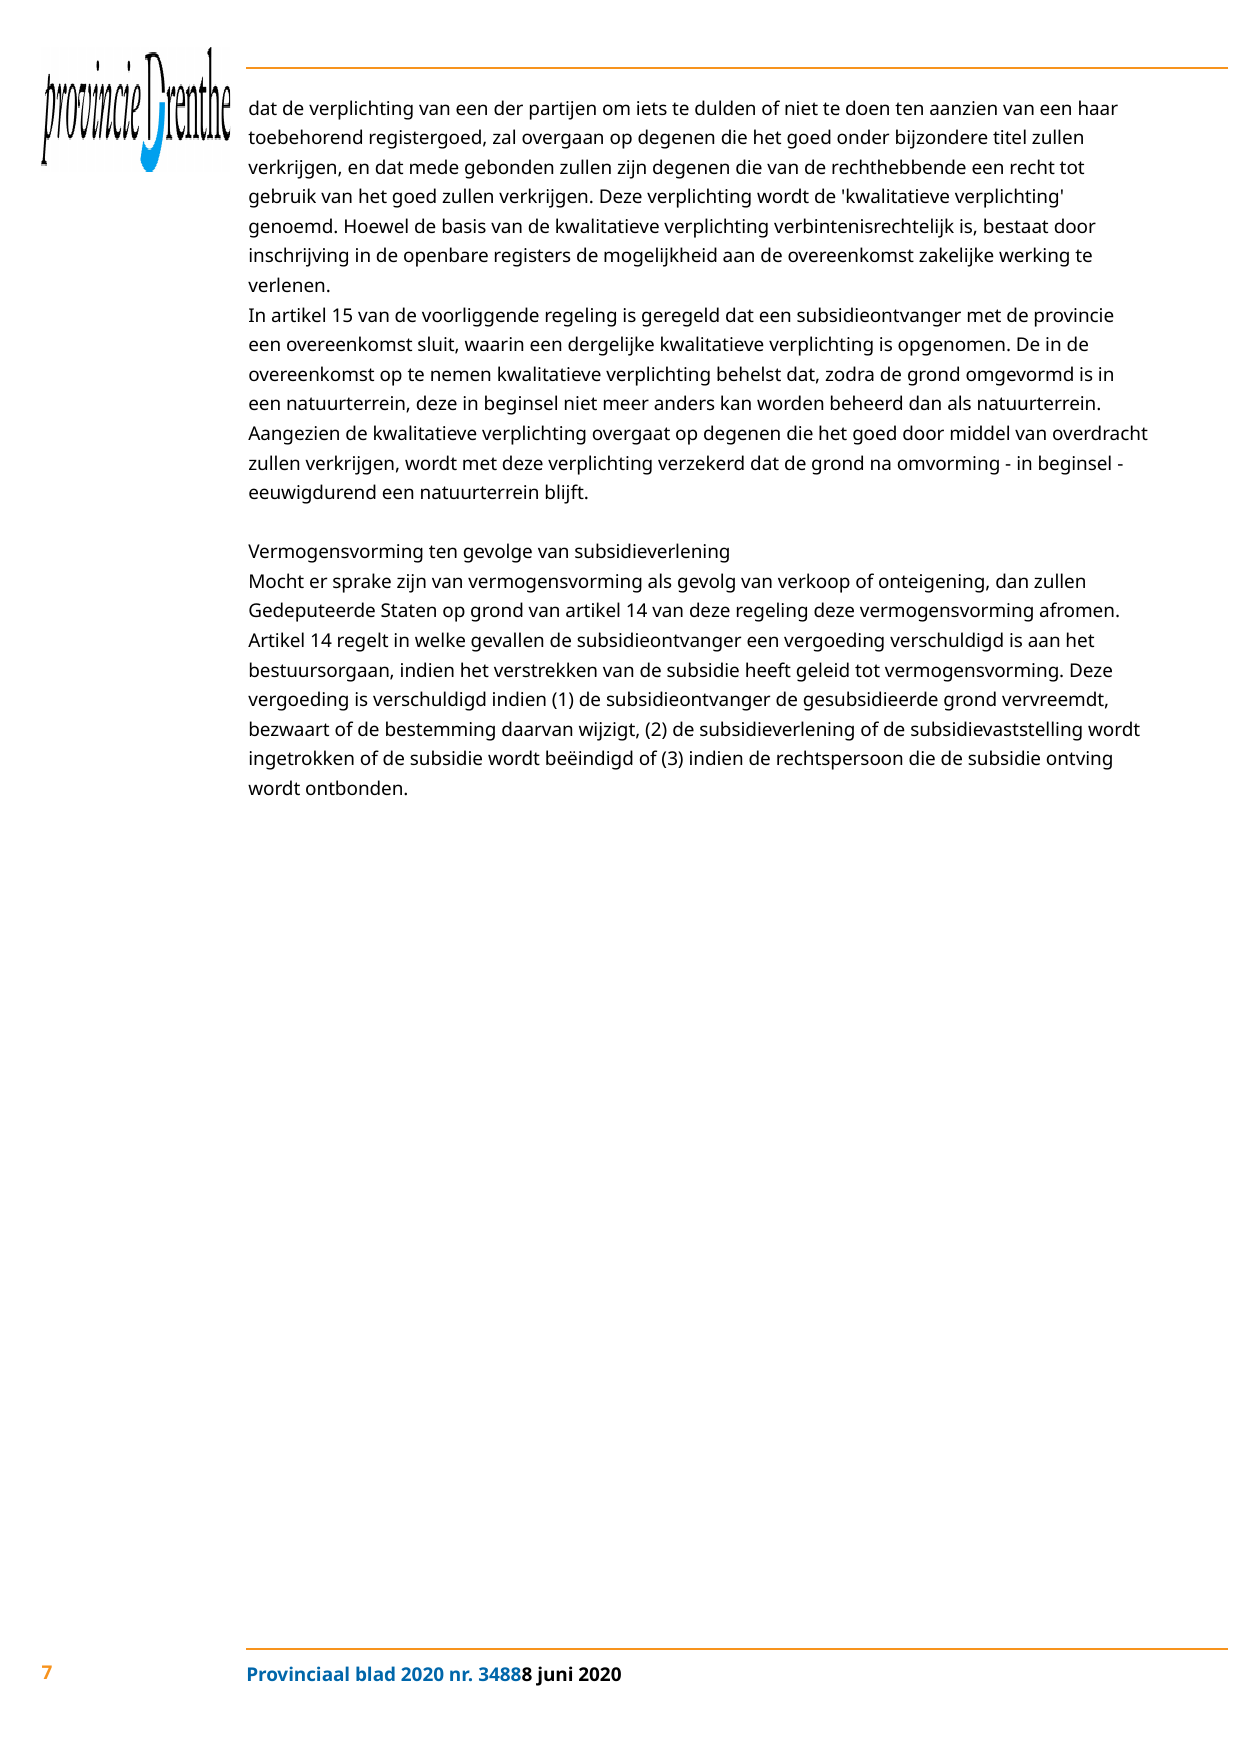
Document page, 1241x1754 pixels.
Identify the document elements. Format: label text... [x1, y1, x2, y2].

text Mocht er sprake zijn van vermogensvorming als gevolg van verkoop of onteigening, dan zullen Gedeputeerde Staten op grond van artikel 14 van deze regeling deze vermogensvorming afromen. Artikel 14 regelt in welke gevallen de subsidieontvanger een vergoeding verschuldigd is aan het bestuursorgaan, indien het verstrekken van de subsidie heeft geleid tot vermogensvorming. Deze vergoeding is verschuldigd indien (1) de subsidieontvanger de gesubsidieerde grond vervreemdt, bezwaart of de bestemming daarvan wijzigt, (2) de subsidieverlening of de subsidievaststelling wordt ingetrokken of de subsidie wordt beëindigd of (3) indien de rechtspersoon die de subsidie ontving wordt ontbonden. [248, 568, 1152, 801]
text In artikel 15 van de voorliggende regeling is geregeld dat een subsidieontvanger met de provincie een overeenkomst sluit, waarin een dergelijke kwalitatieve verplichting is opgenomen. De in de overeenkomst op te nemen kwalitatieve verplichting behelst dat, zodra de grond omgevormd is in een natuurterrein, deze in beginsel niet meer anders kan worden beheerd dan als natuurterrein. Aangezien de kwalitatieve verplichting overgaat op degenen die het goed door middel van overdracht zullen verkrijgen, wordt met deze verplichting verzekerd dat de grond na omvorming - in beginsel - eeuwigdurend een natuurterrein blijft. [248, 302, 1152, 505]
picture [41, 47, 231, 172]
text Vermogensvorming ten gevolge van subsidieverlening [248, 538, 1152, 564]
text dat de verplichting van een der partijen om iets te dulden of niet te doen ten aanzien van een haar toebehorend registergoed, zal overgaan op degenen die het goed onder bijzondere titel zullen verkrijgen, en dat mede gebonden zullen zijn degenen die van de rechthebbende een recht tot gebruik van het goed zullen verkrijgen. Deze verplichting wordt de 'kwalitatieve verplichting' genoemd. Hoewel de basis van de kwalitatieve verplichting verbintenisrechtelijk is, bestaat door inschrijving in de openbare registers de mogelijkheid aan de overeenkomst zakelijke werking te verlenen. [248, 95, 1152, 298]
